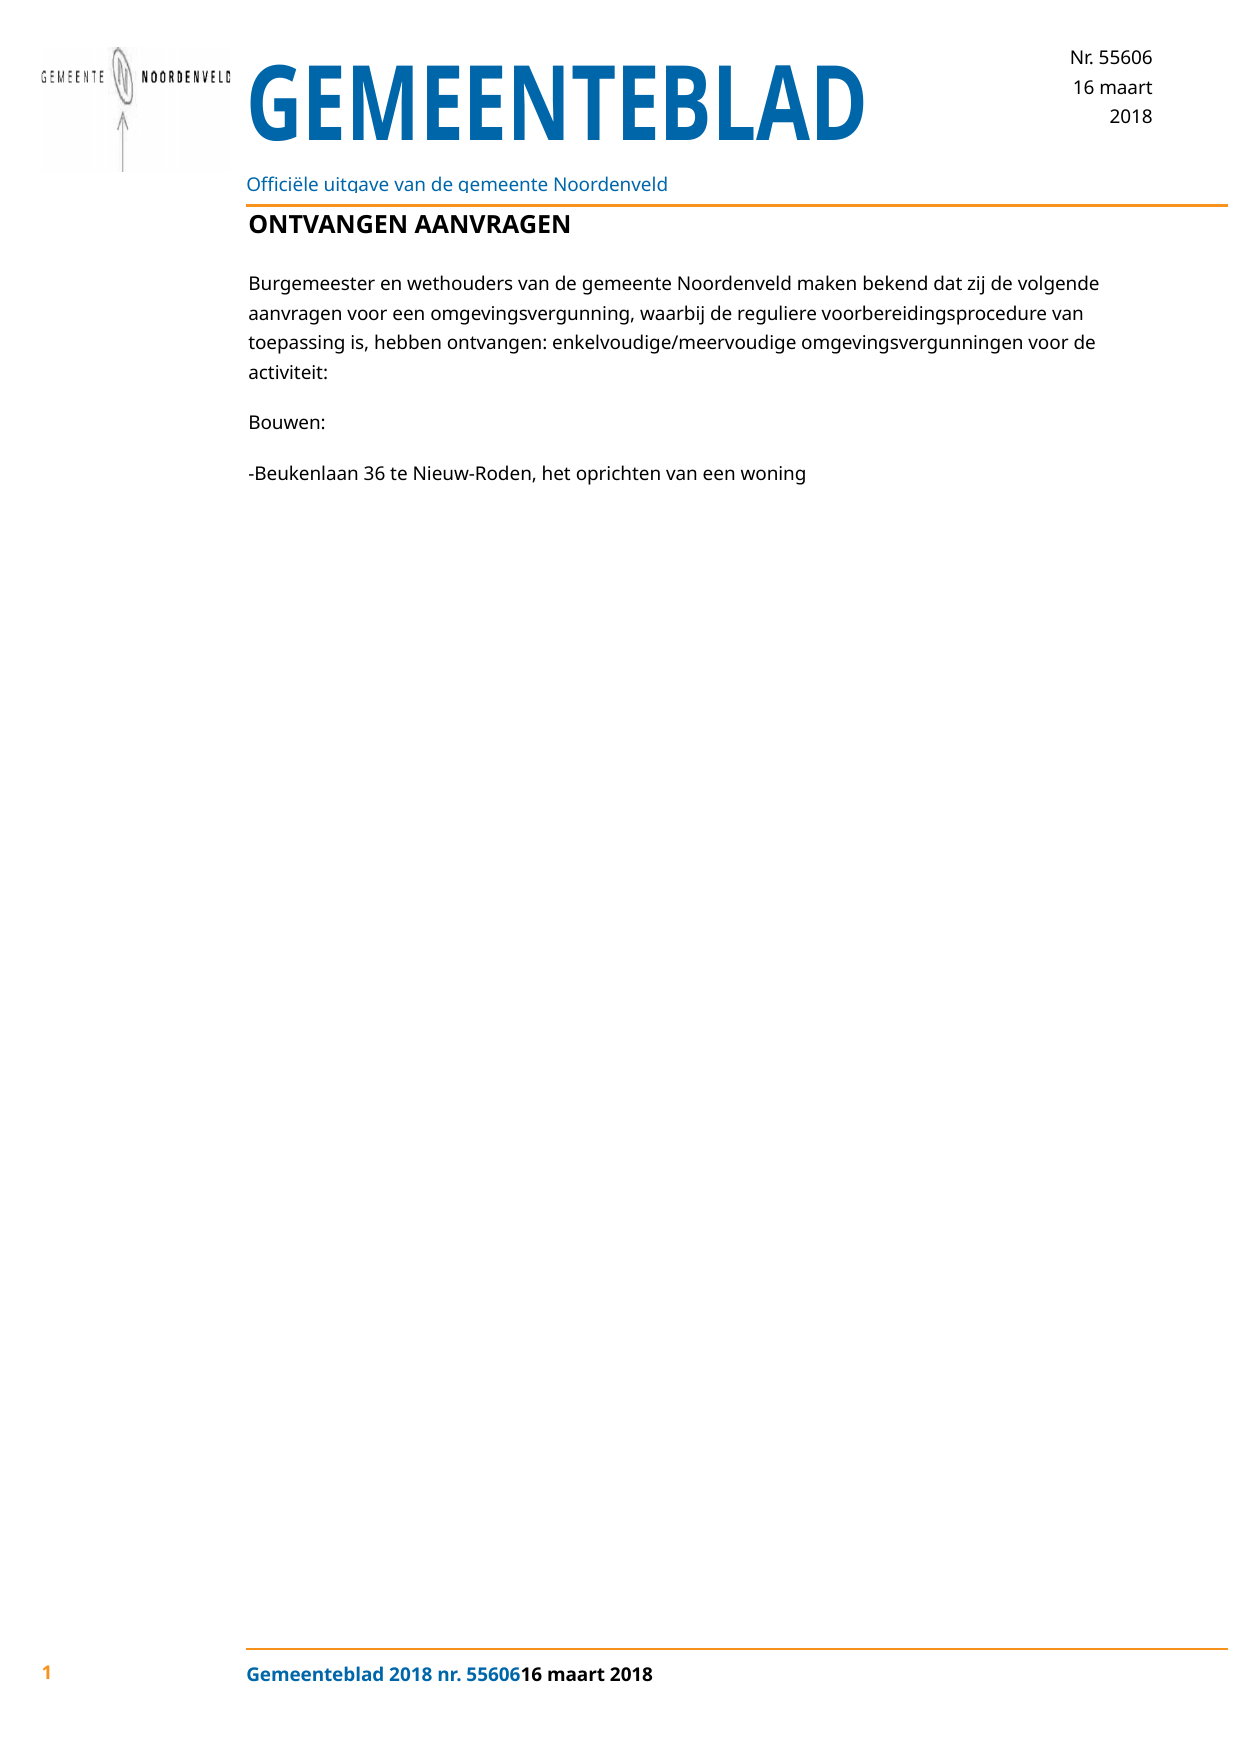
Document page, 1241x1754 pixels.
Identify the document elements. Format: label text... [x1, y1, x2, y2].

text ONTVANGEN AANVRAGEN [248, 207, 1152, 241]
text Bouwen: [248, 409, 1152, 435]
text -Beukenlaan 36 te Nieuw-Roden, het oprichten van een woning [248, 460, 1152, 486]
picture [41, 47, 231, 172]
text Burgemeester en wethouders van de gemeente Noordenveld maken bekend dat zij de volgende aanvragen voor een omgevingsvergunning, waarbij de reguliere voorbereidingsprocedure van toepassing is, hebben ontvangen: enkelvoudige/meervoudige omgevingsvergunningen voor de activiteit: [248, 270, 1152, 385]
